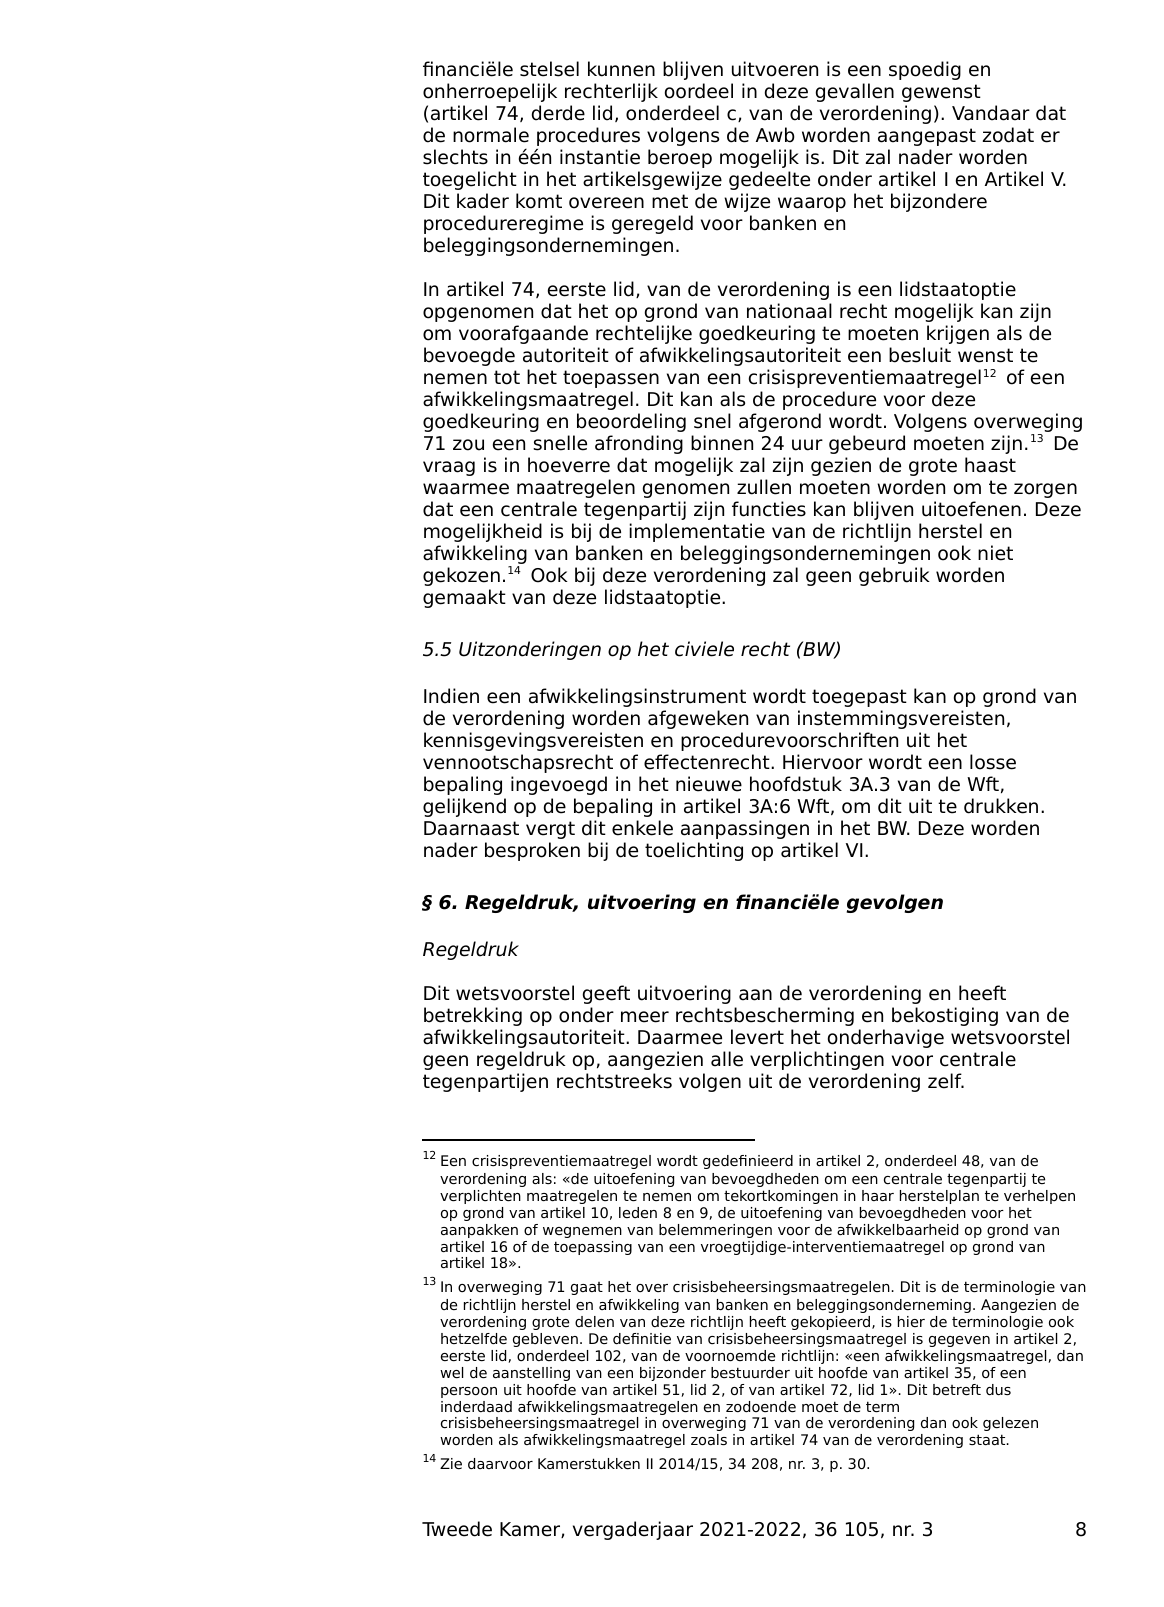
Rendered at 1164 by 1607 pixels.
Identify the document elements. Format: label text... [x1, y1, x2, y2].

text financiële stelsel kunnen blijven uitvoeren is een spoedig en onherroepelijk rechterlijk oordeel in deze gevallen gewenst (artikel 74, derde lid, onderdeel c, van de verordening). Vandaar dat de normale procedures volgens de Awb worden aangepast zodat er slechts in één instantie beroep mogelijk is. Dit zal nader worden toegelicht in het artikelsgewijze gedeelte onder artikel I en Artikel V. Dit kader komt overeen met de wijze waarop het bijzondere procedureregime is geregeld voor banken en beleggingsondernemingen. [422, 59, 1087, 257]
text Dit wetsvoorstel geeft uitvoering aan de verordening en heeft betrekking op onder meer rechtsbescherming en bekostiging van de afwikkelingsautoriteit. Daarmee levert het onderhavige wetsvoorstel geen regeldruk op, aangezien alle verplichtingen voor centrale tegenpartijen rechtstreeks volgen uit de verordening zelf. [422, 983, 1087, 1093]
text Een crisispreventiemaatregel wordt gedefinieerd in artikel 2, onderdeel 48, van de verordening als: «de uitoefening van bevoegdheden om een centrale tegenpartij te verplichten maatregelen te nemen om tekortkomingen in haar herstelplan te verhelpen op grond van artikel 10, leden 8 en 9, de uitoefening van bevoegdheden voor het aanpakken of wegnemen van belemmeringen voor de afwikkelbaarheid op grond van artikel 16 of de toepassing van een vroegtijdige-interventiemaatregel op grond van artikel 18». [422, 1149, 1087, 1272]
subtitle § 6. Regeldruk, uitvoering en financiële gevolgen [422, 892, 1087, 913]
text In overweging 71 gaat het over crisisbeheersingsmaatregelen. Dit is de terminologie van de richtlijn herstel en afwikkeling van banken en beleggingsonderneming. Aangezien de verordening grote delen van deze richtlijn heeft gekopieerd, is hier de terminologie ook hetzelfde gebleven. De definitie van crisisbeheersingsmaatregel is gegeven in artikel 2, eerste lid, onderdeel 102, van de voornoemde richtlijn: «een afwikkelingsmaatregel, dan wel de aanstelling van een bijzonder bestuurder uit hoofde van artikel 35, of een persoon uit hoofde van artikel 51, lid 2, of van artikel 72, lid 1». Dit betreft dus inderdaad afwikkelingsmaatregelen en zodoende moet de term crisisbeheersingsmaatregel in overweging 71 van de verordening dan ook gelezen worden als afwikkelingsmaatregel zoals in artikel 74 van de verordening staat. [422, 1275, 1087, 1449]
subtitle Regeldruk [422, 938, 1087, 961]
text In artikel 74, eerste lid, van de verordening is een lidstaatoptie opgenomen dat het op grond van nationaal recht mogelijk kan zijn om voorafgaande rechtelijke goedkeuring te moeten krijgen als de bevoegde autoriteit of afwikkelingsautoriteit een besluit wenst te nemen tot het toepassen van een crisispreventiemaatregel of een afwikkelingsmaatregel. Dit kan als de procedure voor deze goedkeuring en beoordeling snel afgerond wordt. Volgens overweging 71 zou een snelle afronding binnen 24 uur gebeurd moeten zijn. De vraag is in hoeverre dat mogelijk zal zijn gezien de grote haast waarmee maatregelen genomen zullen moeten worden om te zorgen dat een centrale tegenpartij zijn functies kan blijven uitoefenen. Deze mogelijkheid is bij de implementatie van de richtlijn herstel en afwikkeling van banken en beleggingsondernemingen ook niet gekozen. Ook bij deze verordening zal geen gebruik worden gemaakt van deze lidstaatoptie. [422, 279, 1087, 609]
subtitle 5.5 Uitzonderingen op het civiele recht (BW) [422, 639, 1087, 661]
text Zie daarvoor Kamerstukken II 2014/15, 34 208, nr. 3, p. 30. [422, 1452, 1087, 1474]
text Indien een afwikkelingsinstrument wordt toegepast kan op grond van de verordening worden afgeweken van instemmingsvereisten, kennisgevingsvereisten en procedurevoorschriften uit het vennootschapsrecht of effectenrecht. Hiervoor wordt een losse bepaling ingevoegd in het nieuwe hoofdstuk 3A.3 van de Wft, gelijkend op de bepaling in artikel 3A:6 Wft, om dit uit te drukken. Daarnaast vergt dit enkele aanpassingen in het BW. Deze worden nader besproken bij de toelichting op artikel VI. [422, 686, 1087, 862]
